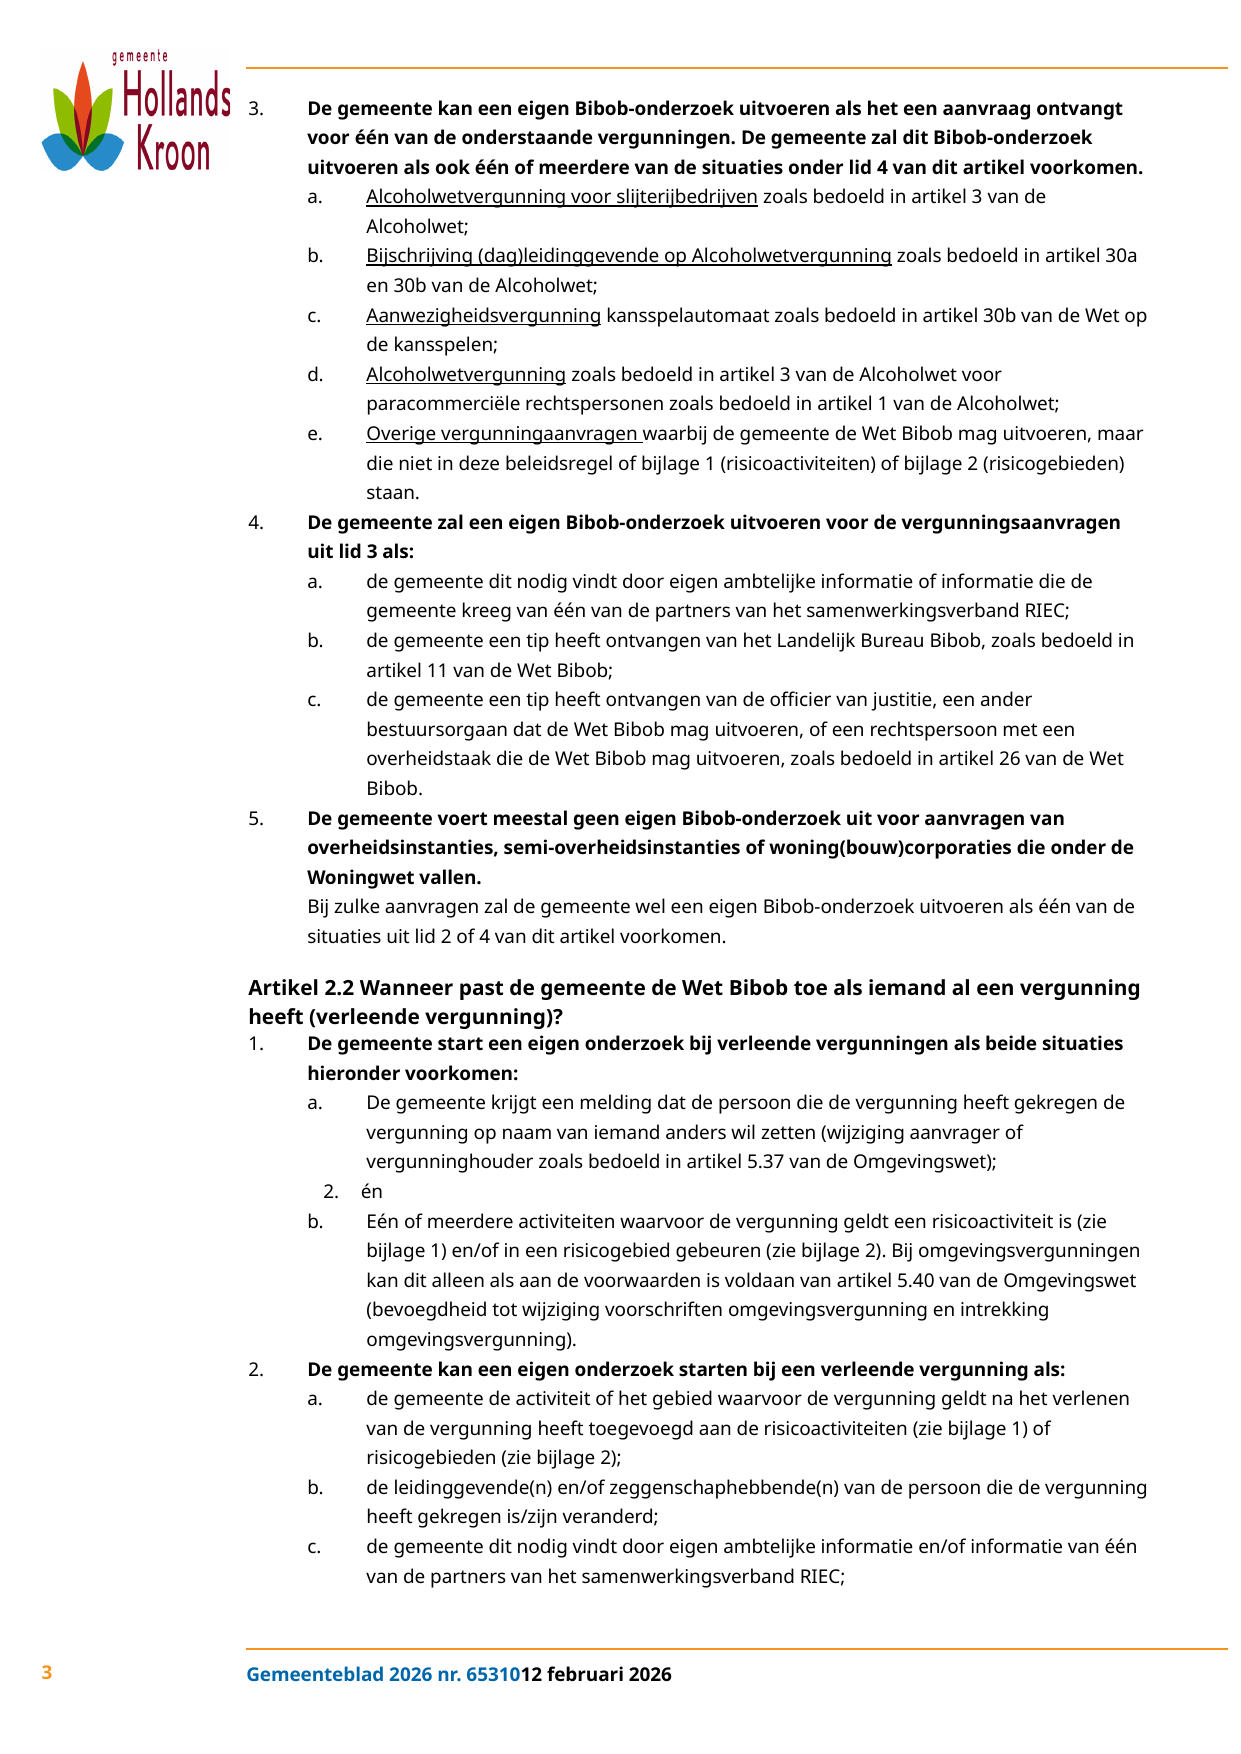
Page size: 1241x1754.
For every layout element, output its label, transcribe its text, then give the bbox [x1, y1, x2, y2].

list De gemeente start een eigen onderzoek bij verleende vergunningen als beide situaties hieronder voorkomen: [248, 1030, 1152, 1086]
list Overige vergunningaanvragen waarbij de gemeente de Wet Bibob mag uitvoeren, maar die niet in deze beleidsregel of bijlage 1 (risicoactiviteiten) of bijlage 2 (risicogebieden) staan. [307, 420, 1152, 505]
list én [323, 1178, 1152, 1204]
text Artikel 2.2 Wanneer past de gemeente de Wet Bibob toe als iemand al een vergunning heeft (verleende vergunning)? [248, 973, 1152, 1030]
list Bijschrijving (dag)leidinggevende op Alcoholwetvergunning zoals bedoeld in artikel 30a en 30b van de Alcoholwet; [307, 243, 1152, 298]
list Aanwezigheidsvergunning kansspelautomaat zoals bedoeld in artikel 30b van de Wet op de kansspelen; [307, 302, 1152, 357]
list Alcoholwetvergunning zoals bedoeld in artikel 3 van de Alcoholwet voor paracommerciële rechtspersonen zoals bedoeld in artikel 1 van de Alcoholwet; [307, 361, 1152, 416]
list de gemeente een tip heeft ontvangen van de officier van justitie, een ander bestuursorgaan dat de Wet Bibob mag uitvoeren, of een rechtspersoon met een overheidstaak die de Wet Bibob mag uitvoeren, zoals bedoeld in artikel 26 van de Wet Bibob. [307, 686, 1152, 801]
list De gemeente krijgt een melding dat de persoon die de vergunning heeft gekregen de vergunning op naam van iemand anders wil zetten (wijziging aanvrager of vergunninghouder zoals bedoeld in artikel 5.37 van de Omgevingswet); [307, 1089, 1152, 1174]
list de gemeente een tip heeft ontvangen van het Landelijk Bureau Bibob, zoals bedoeld in artikel 11 van de Wet Bibob; [307, 627, 1152, 683]
list de leidinggevende(n) en/of zeggenschaphebbende(n) van de persoon die de vergunning heeft gekregen is/zijn veranderd; [307, 1474, 1152, 1529]
list Alcoholwetvergunning voor slijterijbedrijven zoals bedoeld in artikel 3 van de Alcoholwet; [307, 183, 1152, 239]
list de gemeente dit nodig vindt door eigen ambtelijke informatie en/of informatie van één van de partners van het samenwerkingsverband RIEC; [307, 1533, 1152, 1589]
list de gemeente de activiteit of het gebied waarvoor de vergunning geldt na het verlenen van de vergunning heeft toegevoegd aan de risicoactiviteiten (zie bijlage 1) of risicogebieden (zie bijlage 2); [307, 1385, 1152, 1470]
list De gemeente zal een eigen Bibob-onderzoek uitvoeren voor de vergunningsaanvragen uit lid 3 als: [248, 509, 1152, 564]
picture [41, 47, 231, 172]
list De gemeente voert meestal geen eigen Bibob-onderzoek uit voor aanvragen van overheidsinstanties, semi-overheidsinstanties of woning(bouw)corporaties die onder de Woningwet vallen. [248, 805, 1152, 890]
list Eén of meerdere activiteiten waarvoor de vergunning geldt een risicoactiviteit is (zie bijlage 1) en/of in een risicogebied gebeuren (zie bijlage 2). Bij omgevingsvergunningen kan dit alleen als aan de voorwaarden is voldaan van artikel 5.40 van de Omgevingswet (bevoegdheid tot wijziging voorschriften omgevingsvergunning en intrekking omgevingsvergunning). [307, 1208, 1152, 1352]
list Bij zulke aanvragen zal de gemeente wel een eigen Bibob-onderzoek uitvoeren als één van de situaties uit lid 2 of 4 van dit artikel voorkomen. [248, 893, 1152, 949]
list de gemeente dit nodig vindt door eigen ambtelijke informatie of informatie die de gemeente kreeg van één van de partners van het samenwerkingsverband RIEC; [307, 568, 1152, 623]
list De gemeente kan een eigen onderzoek starten bij een verleende vergunning als: [248, 1356, 1152, 1382]
list De gemeente kan een eigen Bibob-onderzoek uitvoeren als het een aanvraag ontvangt voor één van de onderstaande vergunningen. De gemeente zal dit Bibob-onderzoek uitvoeren als ook één of meerdere van de situaties onder lid 4 van dit artikel voorkomen. [248, 95, 1152, 180]
